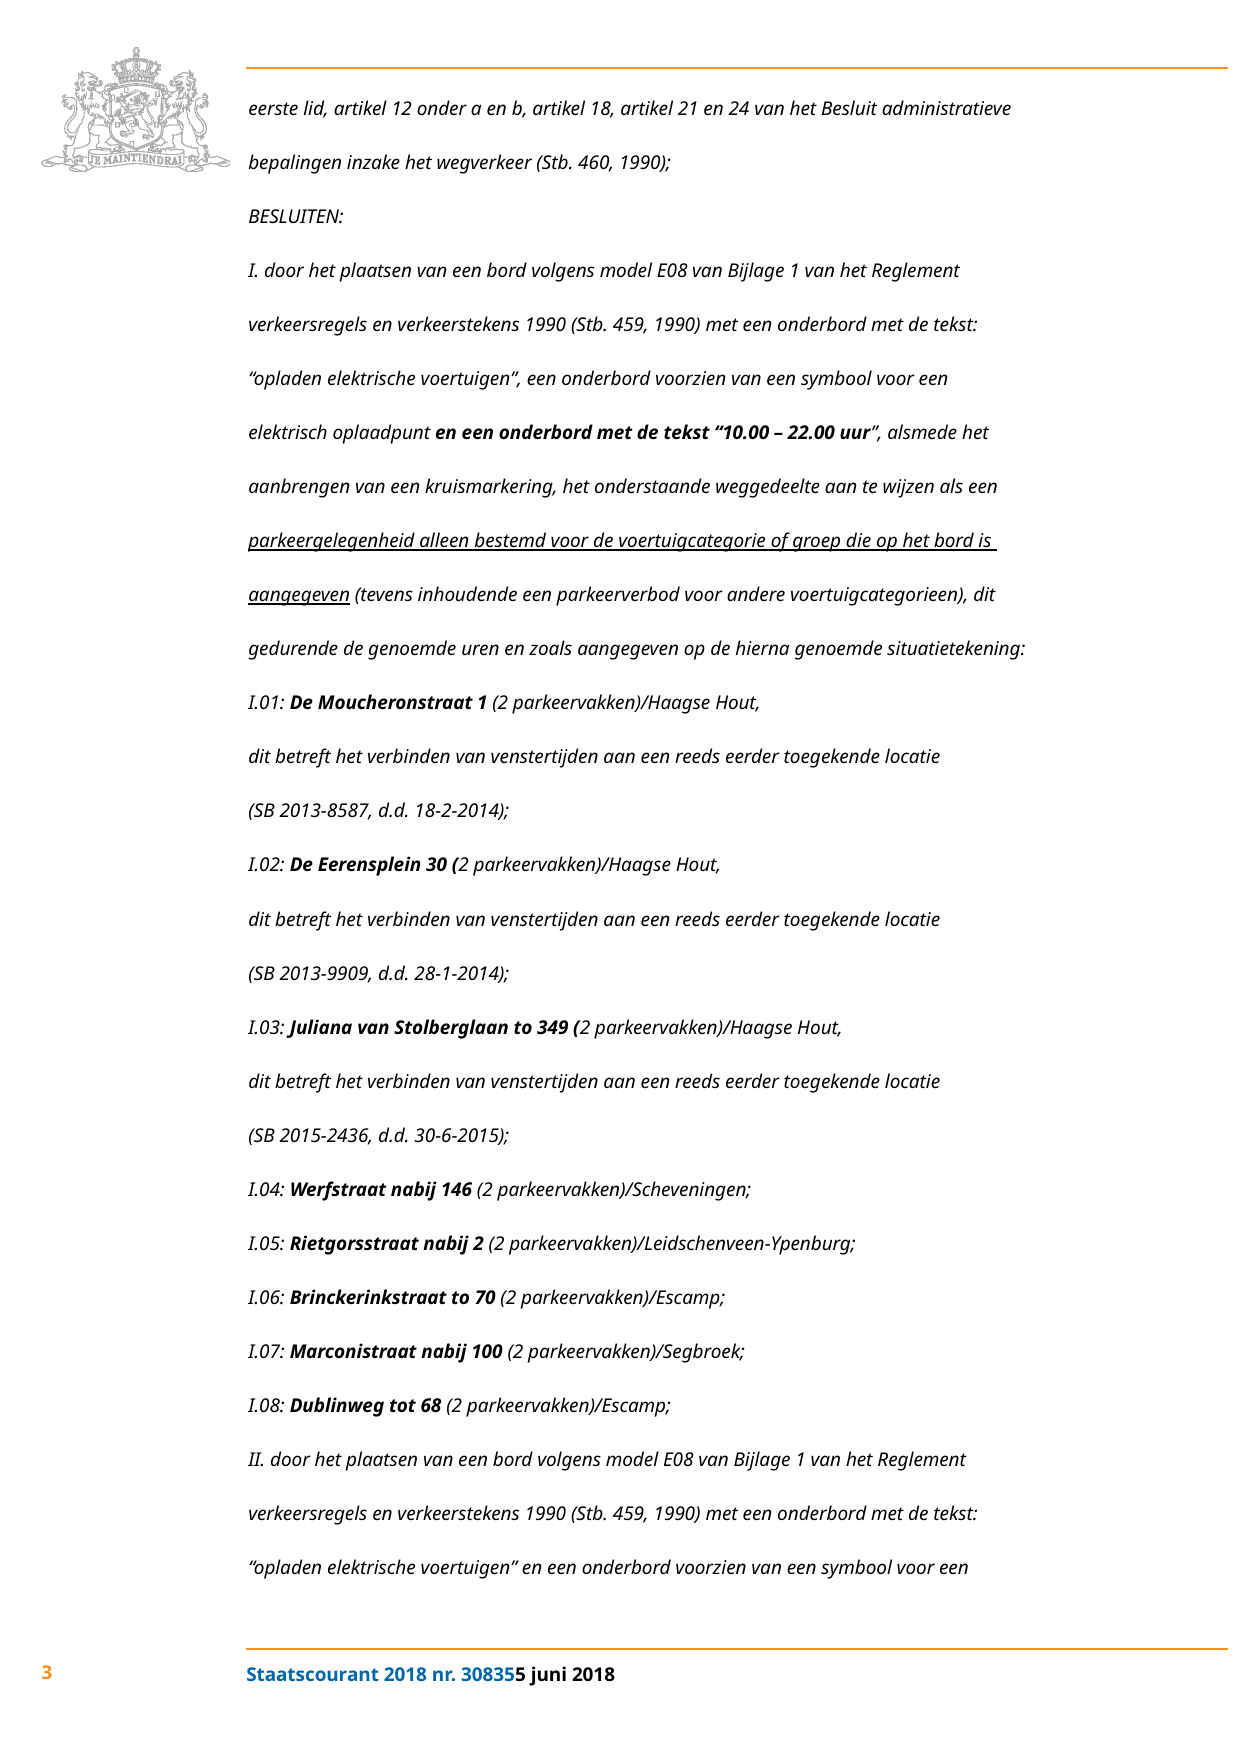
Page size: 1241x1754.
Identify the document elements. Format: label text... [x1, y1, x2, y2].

text eerste lid, artikel 12 onder a en b, artikel 18, artikel 21 en 24 van het Besluit administratieve [248, 95, 1152, 121]
text (SB 2015-2436, d.d. 30-6-2015); [248, 1122, 1152, 1148]
text aanbrengen van een kruismarkering, het onderstaande weggedeelte aan te wijzen als een [248, 473, 1152, 499]
text I.03: Juliana van Stolberglaan to 349 (2 parkeervakken)/Haagse Hout, [248, 1014, 1152, 1039]
text (SB 2013-9909, d.d. 28-1-2014); [248, 960, 1152, 986]
text dit betreft het verbinden van venstertijden aan een reeds eerder toegekende locatie [248, 743, 1152, 769]
text I.06: Brinckerinkstraat to 70 (2 parkeervakken)/Escamp; [248, 1284, 1152, 1310]
text aangegeven (tevens inhoudende een parkeerverbod voor andere voertuigcategorieen), dit [248, 581, 1152, 607]
text verkeersregels en verkeerstekens 1990 (Stb. 459, 1990) met een onderbord met de tekst: [248, 1500, 1152, 1526]
text “opladen elektrische voertuigen” en een onderbord voorzien van een symbool voor een [248, 1554, 1152, 1580]
text I.02: De Eerensplein 30 (2 parkeervakken)/Haagse Hout, [248, 852, 1152, 877]
text I.07: Marconistraat nabij 100 (2 parkeervakken)/Segbroek; [248, 1338, 1152, 1364]
text (SB 2013-8587, d.d. 18-2-2014); [248, 798, 1152, 823]
text gedurende de genoemde uren en zoals aangegeven op de hierna genoemde situatietekening: [248, 635, 1152, 661]
text I.01: De Moucheronstraat 1 (2 parkeervakken)/Haagse Hout, [248, 689, 1152, 715]
text elektrisch oplaadpunt en een onderbord met de tekst “10.00 – 22.00 uur”, alsmede het [248, 419, 1152, 445]
picture [41, 47, 231, 172]
text bepalingen inzake het wegverkeer (Stb. 460, 1990); [248, 149, 1152, 174]
text I. door het plaatsen van een bord volgens model E08 van Bijlage 1 van het Reglement [248, 257, 1152, 283]
text parkeergelegenheid alleen bestemd voor de voertuigcategorie of groep die op het bord is [248, 527, 1152, 553]
text I.08: Dublinweg tot 68 (2 parkeervakken)/Escamp; [248, 1392, 1152, 1418]
text II. door het plaatsen van een bord volgens model E08 van Bijlage 1 van het Reglement [248, 1446, 1152, 1472]
text I.04: Werfstraat nabij 146 (2 parkeervakken)/Scheveningen; [248, 1176, 1152, 1202]
text dit betreft het verbinden van venstertijden aan een reeds eerder toegekende locatie [248, 906, 1152, 931]
text I.05: Rietgorsstraat nabij 2 (2 parkeervakken)/Leidschenveen-Ypenburg; [248, 1230, 1152, 1256]
text “opladen elektrische voertuigen”, een onderbord voorzien van een symbool voor een [248, 365, 1152, 391]
text verkeersregels en verkeerstekens 1990 (Stb. 459, 1990) met een onderbord met de tekst: [248, 311, 1152, 337]
text dit betreft het verbinden van venstertijden aan een reeds eerder toegekende locatie [248, 1068, 1152, 1094]
text BESLUITEN: [248, 203, 1152, 229]
